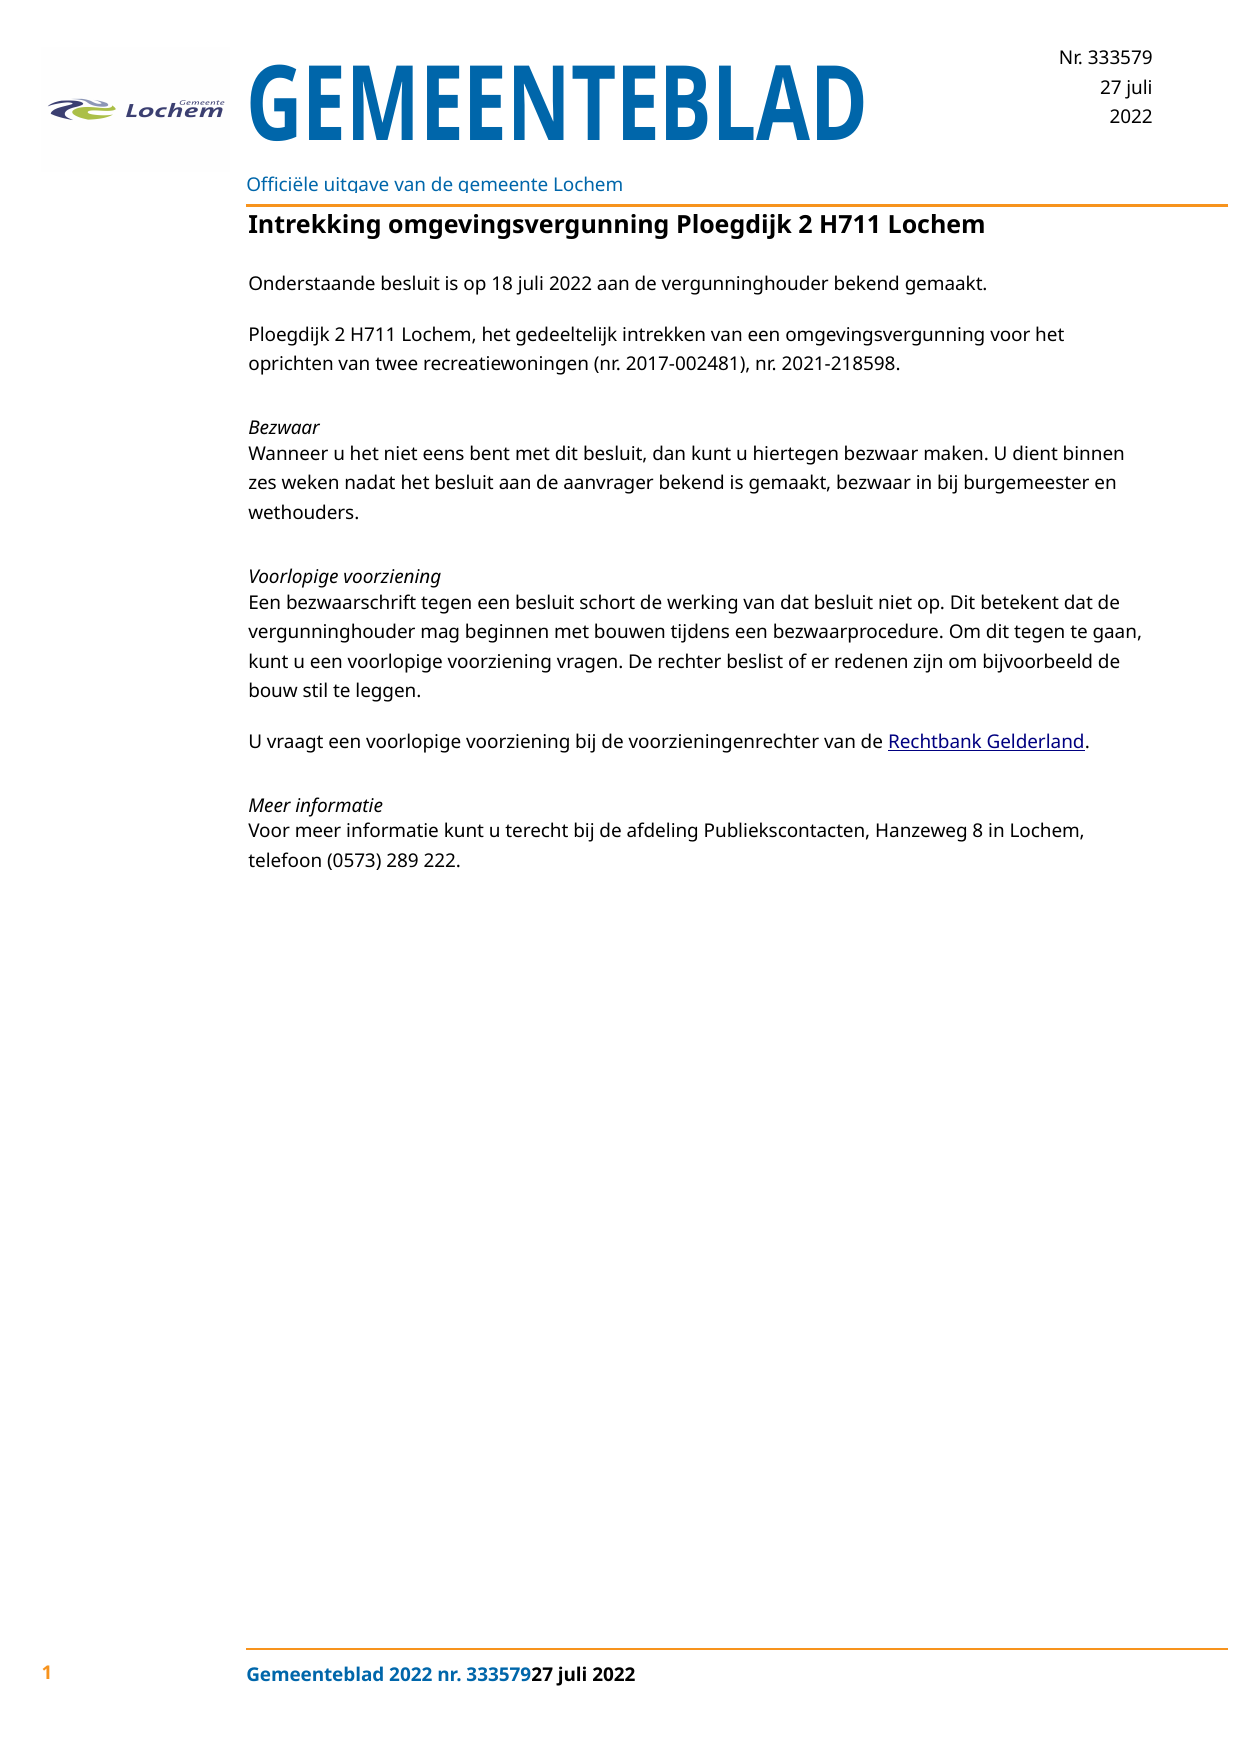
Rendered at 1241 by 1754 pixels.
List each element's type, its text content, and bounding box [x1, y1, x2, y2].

text Voorlopige voorziening [248, 563, 1152, 589]
picture [41, 47, 231, 172]
text Intrekking omgevingsvergunning Ploegdijk 2 H711 Lochem [248, 207, 1152, 241]
text Meer informatie [248, 792, 1152, 818]
text Wanneer u het niet eens bent met dit besluit, dan kunt u hiertegen bezwaar maken. U dient binnen zes weken nadat het besluit aan de aanvrager bekend is gemaakt, bezwaar in bij burgemeester en wethouders. [248, 440, 1152, 525]
text Bezwaar [248, 414, 1152, 440]
text Onderstaande besluit is op 18 juli 2022 aan de vergunninghouder bekend gemaakt. [248, 270, 1152, 296]
text U vraagt een voorlopige voorziening bij de voorzieningenrechter van de Rechtbank Gelderland. [248, 728, 1152, 754]
text Ploegdijk 2 H711 Lochem, het gedeeltelijk intrekken van een omgevingsvergunning voor het oprichten van twee recreatiewoningen (nr. 2017-002481), nr. 2021-218598. [248, 321, 1152, 376]
text Voor meer informatie kunt u terecht bij de afdeling Publiekscontacten, Hanzeweg 8 in Lochem, telefoon (0573) 289 222. [248, 818, 1152, 873]
text Een bezwaarschrift tegen een besluit schort de werking van dat besluit niet op. Dit betekent dat de vergunninghouder mag beginnen met bouwen tijdens een bezwaarprocedure. Om dit tegen te gaan, kunt u een voorlopige voorziening vragen. De rechter beslist of er redenen zijn om bijvoorbeeld de bouw stil te leggen. [248, 589, 1152, 703]
